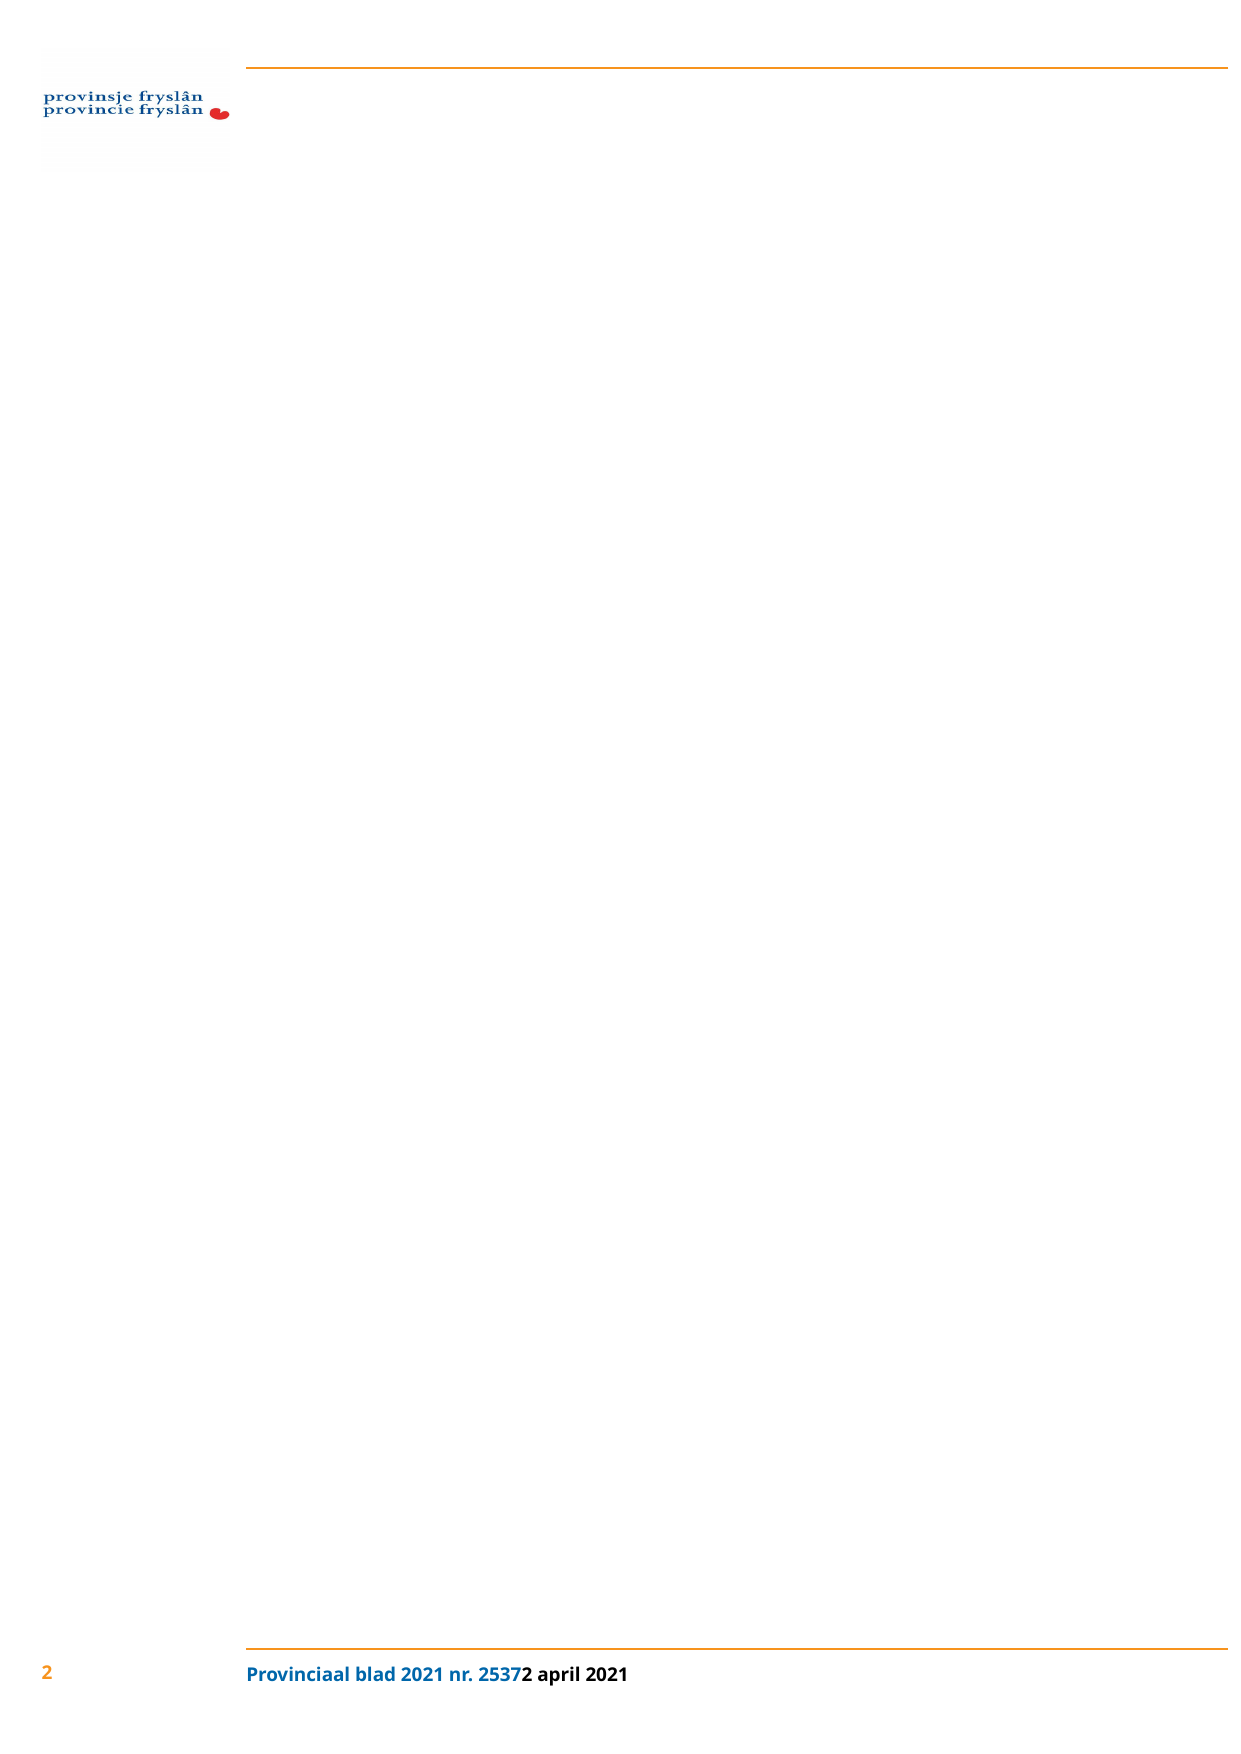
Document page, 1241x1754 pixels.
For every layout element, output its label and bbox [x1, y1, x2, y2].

picture [41, 47, 231, 172]
